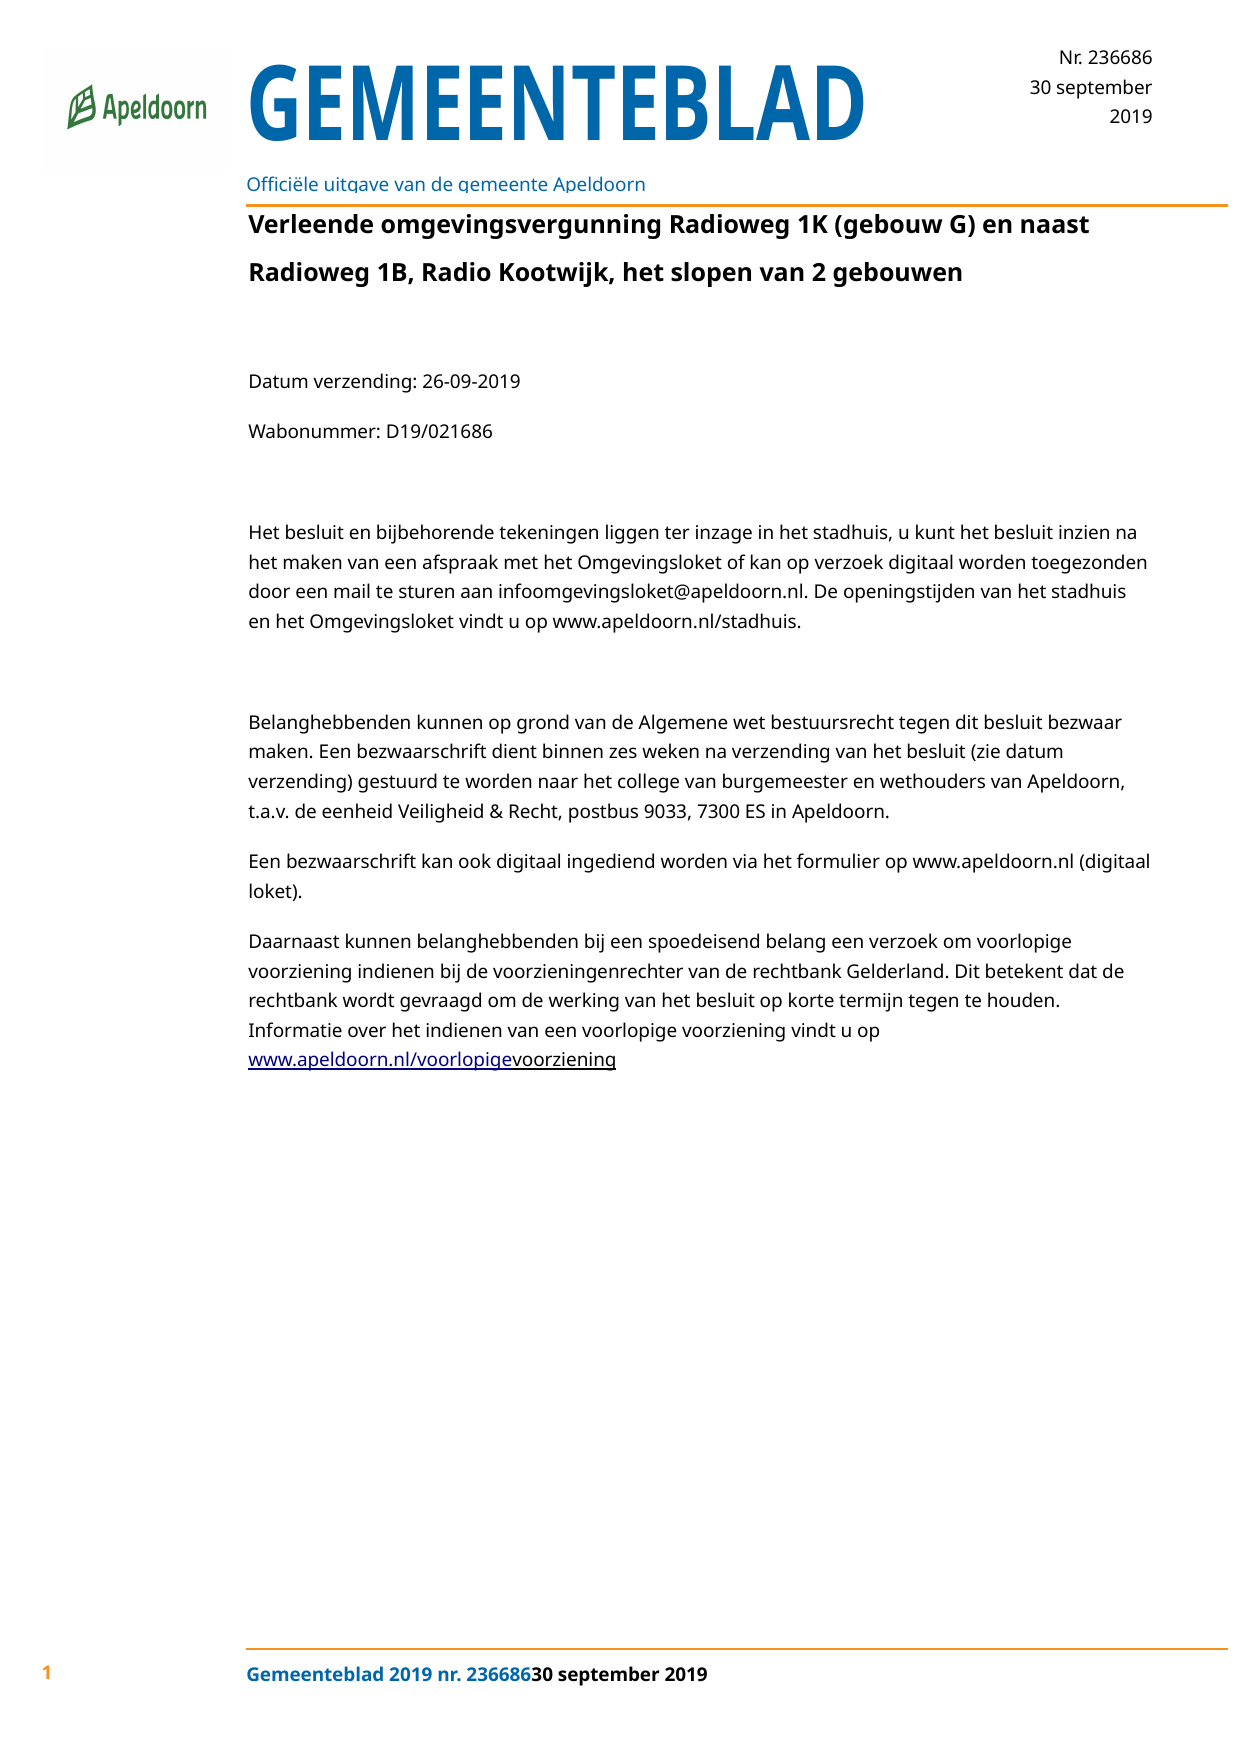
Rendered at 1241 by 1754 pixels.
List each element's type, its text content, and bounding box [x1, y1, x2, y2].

text Belanghebbenden kunnen op grond van de Algemene wet bestuursrecht tegen dit besluit bezwaar maken. Een bezwaarschrift dient binnen zes weken na verzending van het besluit (zie datum verzending) gestuurd te worden naar het college van burgemeester en wethouders van Apeldoorn, t.a.v. de eenheid Veiligheid & Recht, postbus 9033, 7300 ES in Apeldoorn. [248, 709, 1152, 824]
text Daarnaast kunnen belanghebbenden bij een spoedeisend belang een verzoek om voorlopige voorziening indienen bij de voorzieningenrechter van de rechtbank Gelderland. Dit betekent dat de rechtbank wordt gevraagd om de werking van het besluit op korte termijn tegen te houden. Informatie over het indienen van een voorlopige voorziening vindt u op www.apeldoorn.nl/voorlopigevoorziening [248, 928, 1152, 1072]
text Verleende omgevingsvergunning Radioweg 1K (gebouw G) en naast Radioweg 1B, Radio Kootwijk, het slopen van 2 gebouwen [248, 207, 1152, 288]
text Datum verzending: 26-09-2019 [248, 368, 1152, 394]
text Wabonummer: D19/021686 [248, 419, 1152, 444]
text Een bezwaarschrift kan ook digitaal ingediend worden via het formulier op www.apeldoorn.nl (digitaal loket). [248, 848, 1152, 904]
text Het besluit en bijbehorende tekeningen liggen ter inzage in het stadhuis, u kunt het besluit inzien na het maken van een afspraak met het Omgevingsloket of kan op verzoek digitaal worden toegezonden door een mail te sturen aan infoomgevingsloket@apeldoorn.nl. De openingstijden van het stadhuis en het Omgevingsloket vindt u op www.apeldoorn.nl/stadhuis. [248, 519, 1152, 634]
picture [41, 47, 231, 172]
